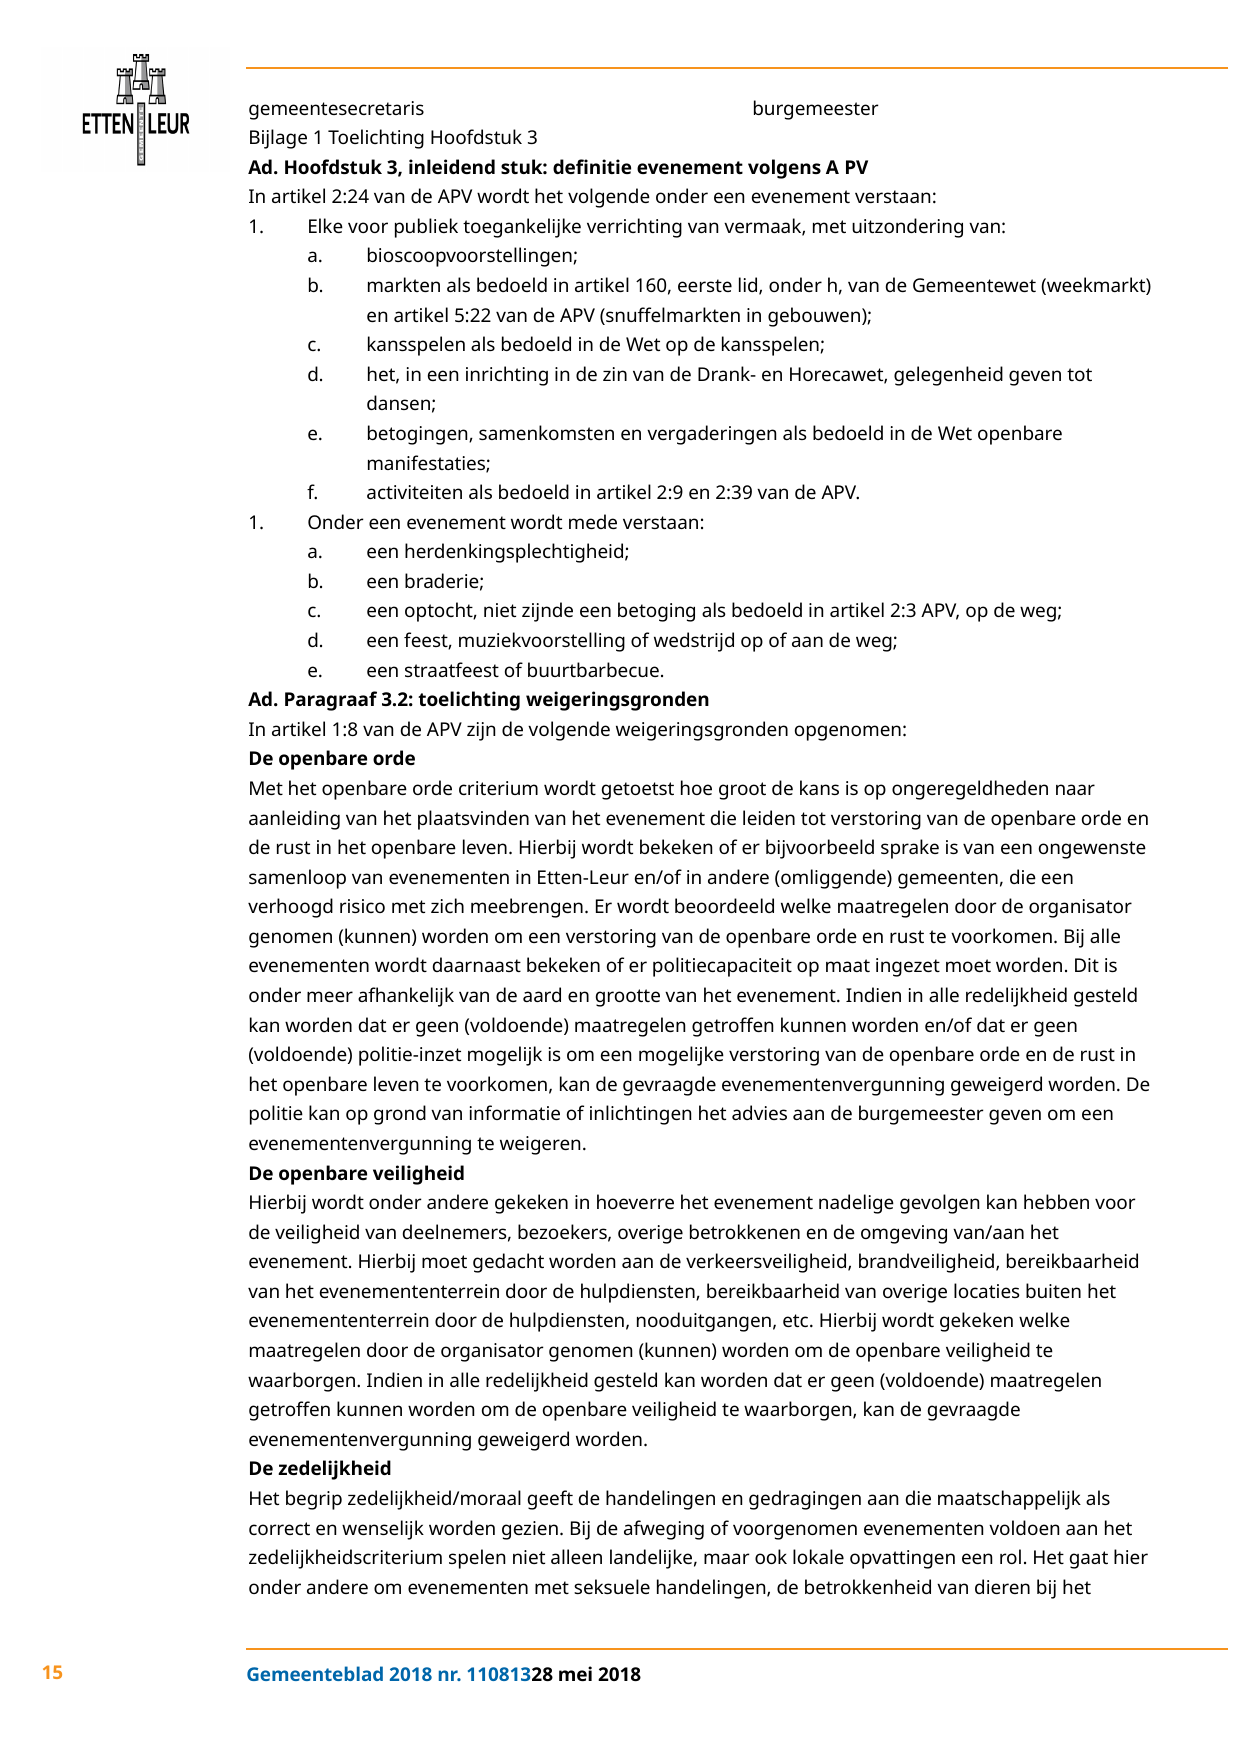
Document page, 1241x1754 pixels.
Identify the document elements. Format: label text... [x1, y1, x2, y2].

list bioscoopvoorstellingen; [307, 243, 1152, 268]
list activiteiten als bedoeld in artikel 2:9 en 2:39 van de APV. [307, 479, 1152, 505]
list kansspelen als bedoeld in de Wet op de kansspelen; [307, 331, 1152, 357]
list betogingen, samenkomsten en vergaderingen als bedoeld in de Wet openbare manifestaties; [307, 420, 1152, 476]
text Ad. Hoofdstuk 3, inleidend stuk: definitie evenement volgens A PV [248, 154, 1152, 180]
list een straatfeest of buurtbarbecue. [307, 657, 1152, 683]
text De zedelijkheid [248, 1456, 1152, 1481]
list het, in een inrichting in de zin van de Drank- en Horecawet, gelegenheid geven tot dansen; [307, 361, 1152, 416]
text In artikel 2:24 van de APV wordt het volgende onder een evenement verstaan: [248, 183, 1152, 209]
text Het begrip zedelijkheid/moraal geeft de handelingen en gedragingen aan die maatschappelijk als correct en wenselijk worden gezien. Bij de afweging of voorgenomen evenementen voldoen aan het zedelijkheidscriterium spelen niet alleen landelijke, maar ook lokale opvattingen een rol. Het gaat hier onder andere om evenementen met seksuele handelingen, de betrokkenheid van dieren bij het [248, 1485, 1152, 1600]
text Ad. Paragraaf 3.2: toelichting weigeringsgronden [248, 686, 1152, 712]
list Onder een evenement wordt mede verstaan: [248, 509, 1152, 535]
list Elke voor publiek toegankelijke verrichting van vermaak, met uitzondering van: [248, 213, 1152, 239]
text In artikel 1:8 van de APV zijn de volgende weigeringsgronden opgenomen: [248, 716, 1152, 742]
text gemeentesecretaris burgemeester [248, 95, 1152, 121]
list een herdenkingsplechtigheid; [307, 538, 1152, 564]
list een feest, muziekvoorstelling of wedstrijd op of aan de weg; [307, 627, 1152, 653]
picture [41, 47, 231, 172]
text De openbare orde [248, 746, 1152, 771]
list een braderie; [307, 568, 1152, 594]
text De openbare veiligheid [248, 1160, 1152, 1186]
list markten als bedoeld in artikel 160, eerste lid, onder h, van de Gemeentewet (weekmarkt) en artikel 5:22 van de APV (snuffelmarkten in gebouwen); [307, 272, 1152, 328]
list een optocht, niet zijnde een betoging als bedoeld in artikel 2:3 APV, op de weg; [307, 598, 1152, 623]
text Hierbij wordt onder andere gekeken in hoeverre het evenement nadelige gevolgen kan hebben voor de veiligheid van deelnemers, bezoekers, overige betrokkenen en de omgeving van/aan het evenement. Hierbij moet gedacht worden aan de verkeersveiligheid, brandveiligheid, bereikbaarheid van het evenemententerrein door de hulpdiensten, bereikbaarheid van overige locaties buiten het evenemententerrein door de hulpdiensten, nooduitgangen, etc. Hierbij wordt gekeken welke maatregelen door de organisator genomen (kunnen) worden om de openbare veiligheid te waarborgen. Indien in alle redelijkheid gesteld kan worden dat er geen (voldoende) maatregelen getroffen kunnen worden om de openbare veiligheid te waarborgen, kan de gevraagde evenementenvergunning geweigerd worden. [248, 1189, 1152, 1452]
text Bijlage 1 Toelichting Hoofdstuk 3 [248, 124, 1152, 150]
text Met het openbare orde criterium wordt getoetst hoe groot de kans is op ongeregeldheden naar aanleiding van het plaatsvinden van het evenement die leiden tot verstoring van de openbare orde en de rust in het openbare leven. Hierbij wordt bekeken of er bijvoorbeeld sprake is van een ongewenste samenloop van evenementen in Etten-Leur en/of in andere (omliggende) gemeenten, die een verhoogd risico met zich meebrengen. Er wordt beoordeeld welke maatregelen door de organisator genomen (kunnen) worden om een verstoring van de openbare orde en rust te voorkomen. Bij alle evenementen wordt daarnaast bekeken of er politiecapaciteit op maat ingezet moet worden. Dit is onder meer afhankelijk van de aard en grootte van het evenement. Indien in alle redelijkheid gesteld kan worden dat er geen (voldoende) maatregelen getroffen kunnen worden en/of dat er geen (voldoende) politie-inzet mogelijk is om een mogelijke verstoring van de openbare orde en de rust in het openbare leven te voorkomen, kan de gevraagde evenementenvergunning geweigerd worden. De politie kan op grond van informatie of inlichtingen het advies aan de burgemeester geven om een evenementenvergunning te weigeren. [248, 775, 1152, 1156]
